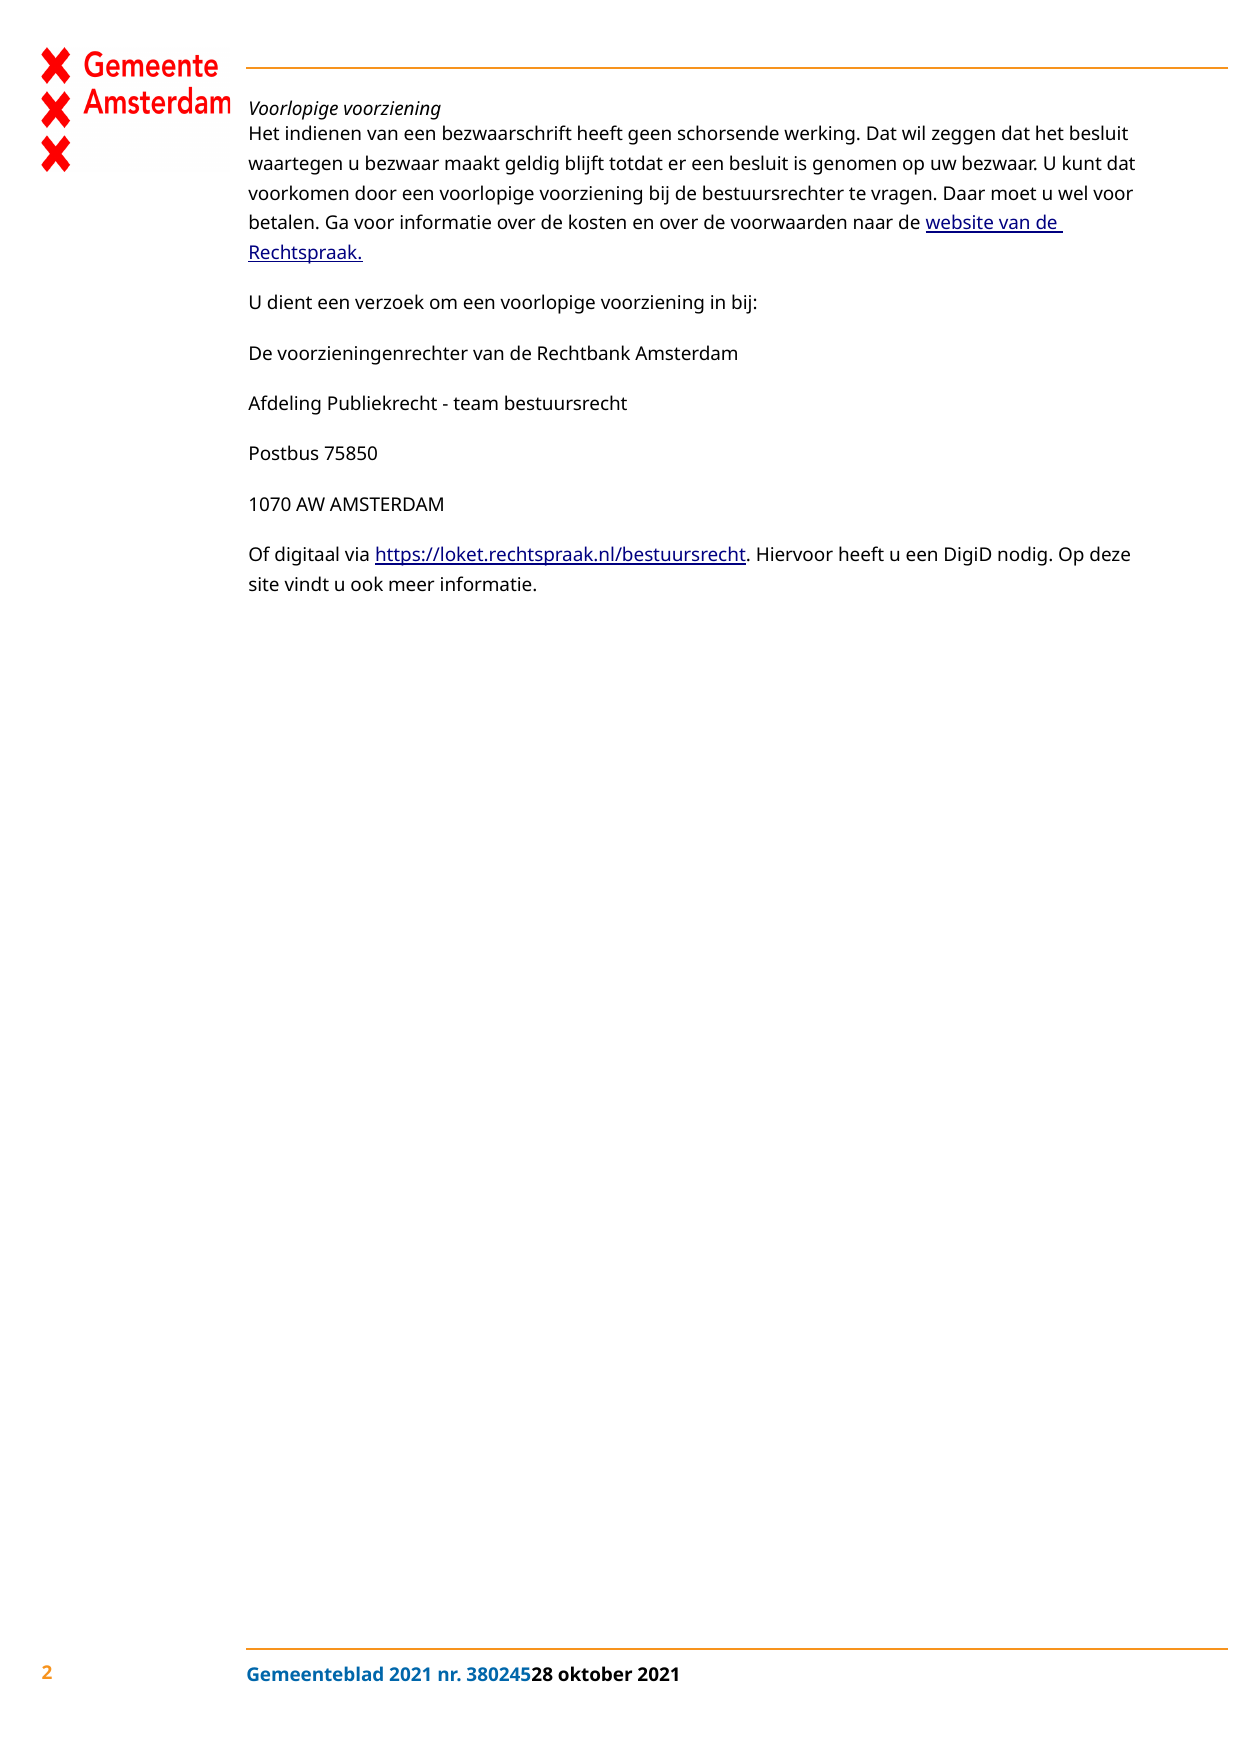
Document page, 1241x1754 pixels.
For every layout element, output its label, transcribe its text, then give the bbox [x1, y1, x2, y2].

text U dient een verzoek om een voorlopige voorziening in bij: [248, 289, 1152, 315]
text Het indienen van een bezwaarschrift heeft geen schorsende werking. Dat wil zeggen dat het besluit waartegen u bezwaar maakt geldig blijft totdat er een besluit is genomen op uw bezwaar. U kunt dat voorkomen door een voorlopige voorziening bij de bestuursrechter te vragen. Daar moet u wel voor betalen. Ga voor informatie over de kosten en over de voorwaarden naar de website van de Rechtspraak. [248, 121, 1152, 264]
text Postbus 75850 [248, 441, 1152, 466]
text 1070 AW AMSTERDAM [248, 491, 1152, 517]
text Afdeling Publiekrecht - team bestuursrecht [248, 390, 1152, 416]
picture [41, 47, 231, 172]
text Of digitaal via https://loket.rechtspraak.nl/bestuursrecht. Hiervoor heeft u een DigiD nodig. Op deze site vindt u ook meer informatie. [248, 541, 1152, 597]
text Voorlopige voorziening [248, 95, 1152, 121]
text De voorzieningenrechter van de Rechtbank Amsterdam [248, 340, 1152, 365]
